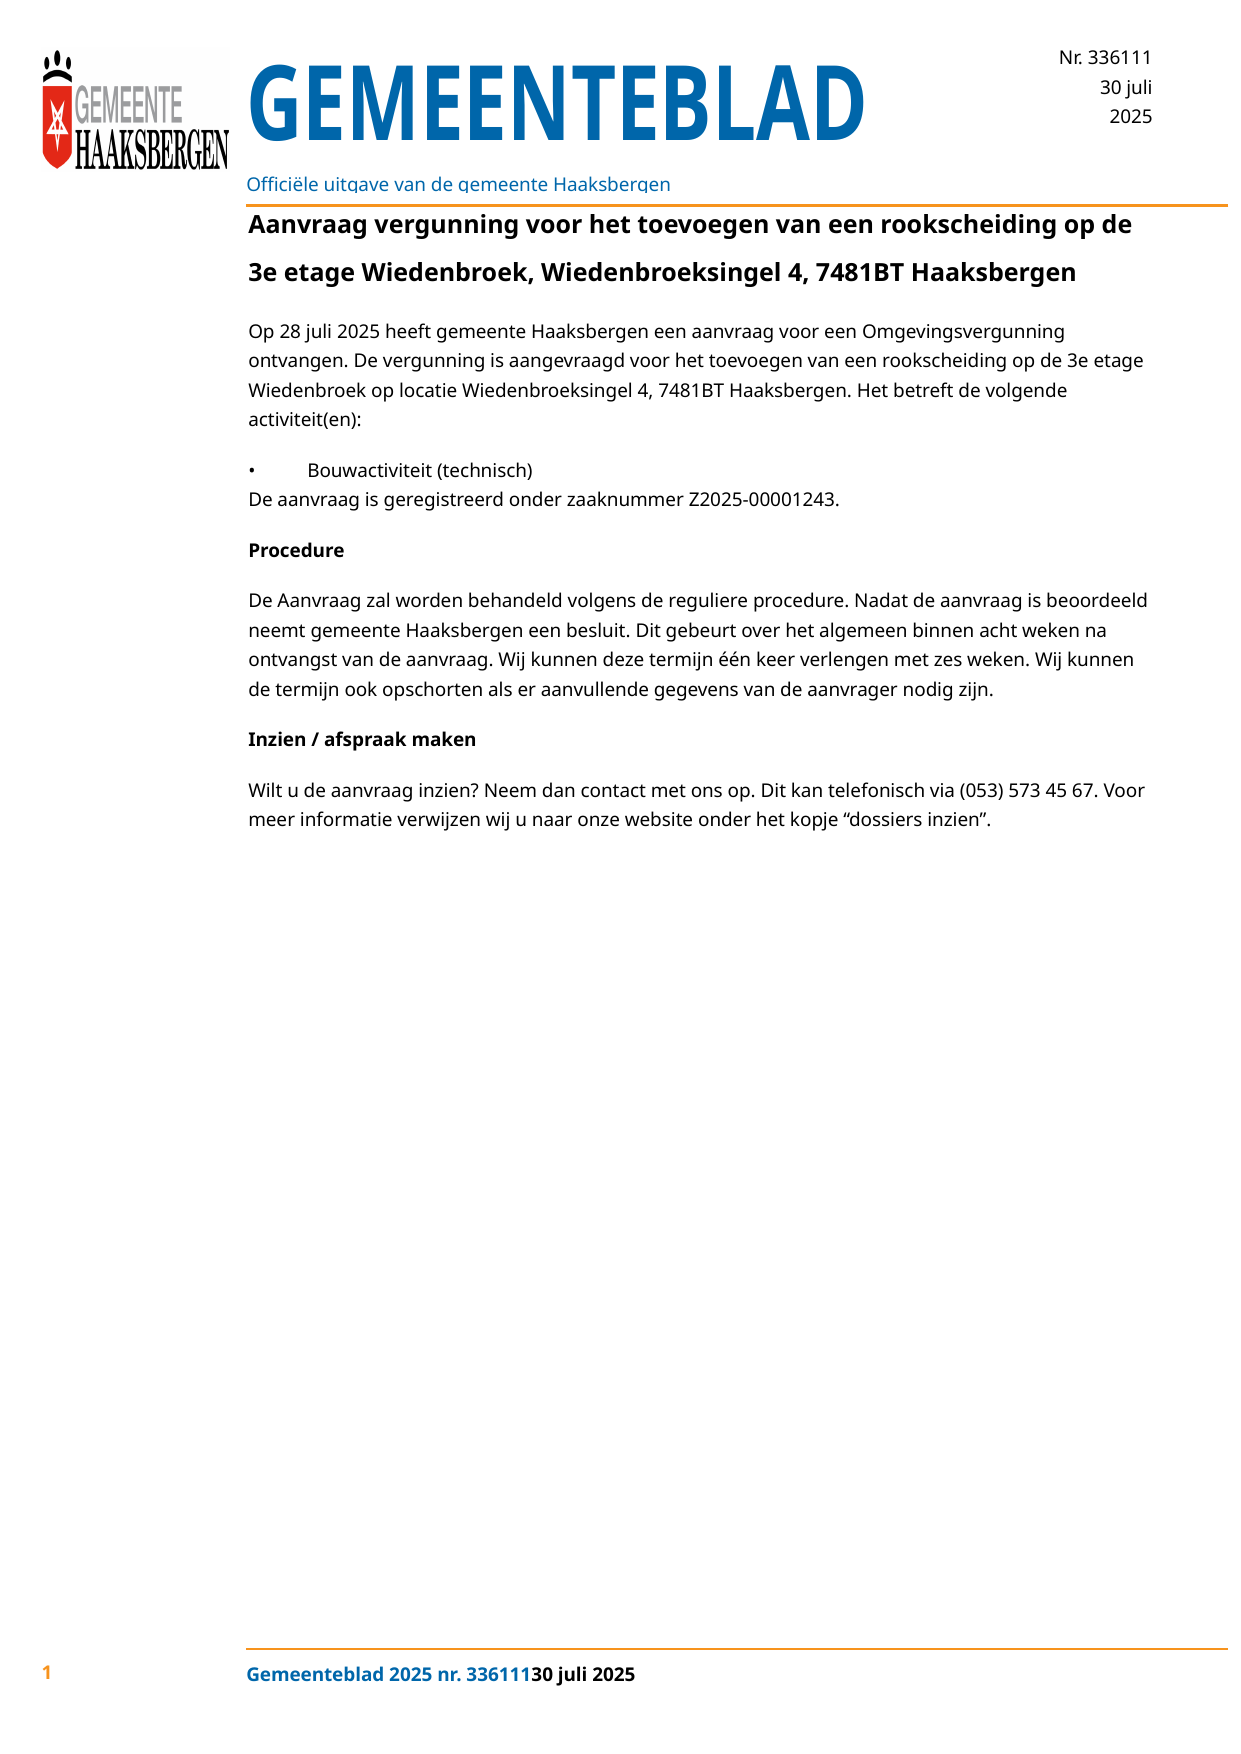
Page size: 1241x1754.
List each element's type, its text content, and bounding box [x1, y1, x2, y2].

text Procedure [248, 537, 1152, 563]
text Aanvraag vergunning voor het toevoegen van een rookscheiding op de 3e etage Wiedenbroek, Wiedenbroeksingel 4, 7481BT Haaksbergen [248, 207, 1152, 288]
text De aanvraag is geregistreerd onder zaaknummer Z2025-00001243. [248, 487, 1152, 512]
text Wilt u de aanvraag inzien? Neem dan contact met ons op. Dit kan telefonisch via (053) 573 45 67. Voor meer informatie verwijzen wij u naar onze website onder het kopje “dossiers inzien”. [248, 777, 1152, 832]
picture [41, 47, 231, 172]
text Inzien / afspraak maken [248, 727, 1152, 752]
text De Aanvraag zal worden behandeld volgens de reguliere procedure. Nadat de aanvraag is beoordeeld neemt gemeente Haaksbergen een besluit. Dit gebeurt over het algemeen binnen acht weken na ontvangst van de aanvraag. Wij kunnen deze termijn één keer verlengen met zes weken. Wij kunnen de termijn ook opschorten als er aanvullende gegevens van de aanvrager nodig zijn. [248, 587, 1152, 702]
text Op 28 juli 2025 heeft gemeente Haaksbergen een aanvraag voor een Omgevingsvergunning ontvangen. De vergunning is aangevraagd voor het toevoegen van een rookscheiding op de 3e etage Wiedenbroek op locatie Wiedenbroeksingel 4, 7481BT Haaksbergen. Het betreft de volgende activiteit(en): [248, 318, 1152, 432]
list Bouwactiviteit (technisch) [248, 457, 1152, 483]
